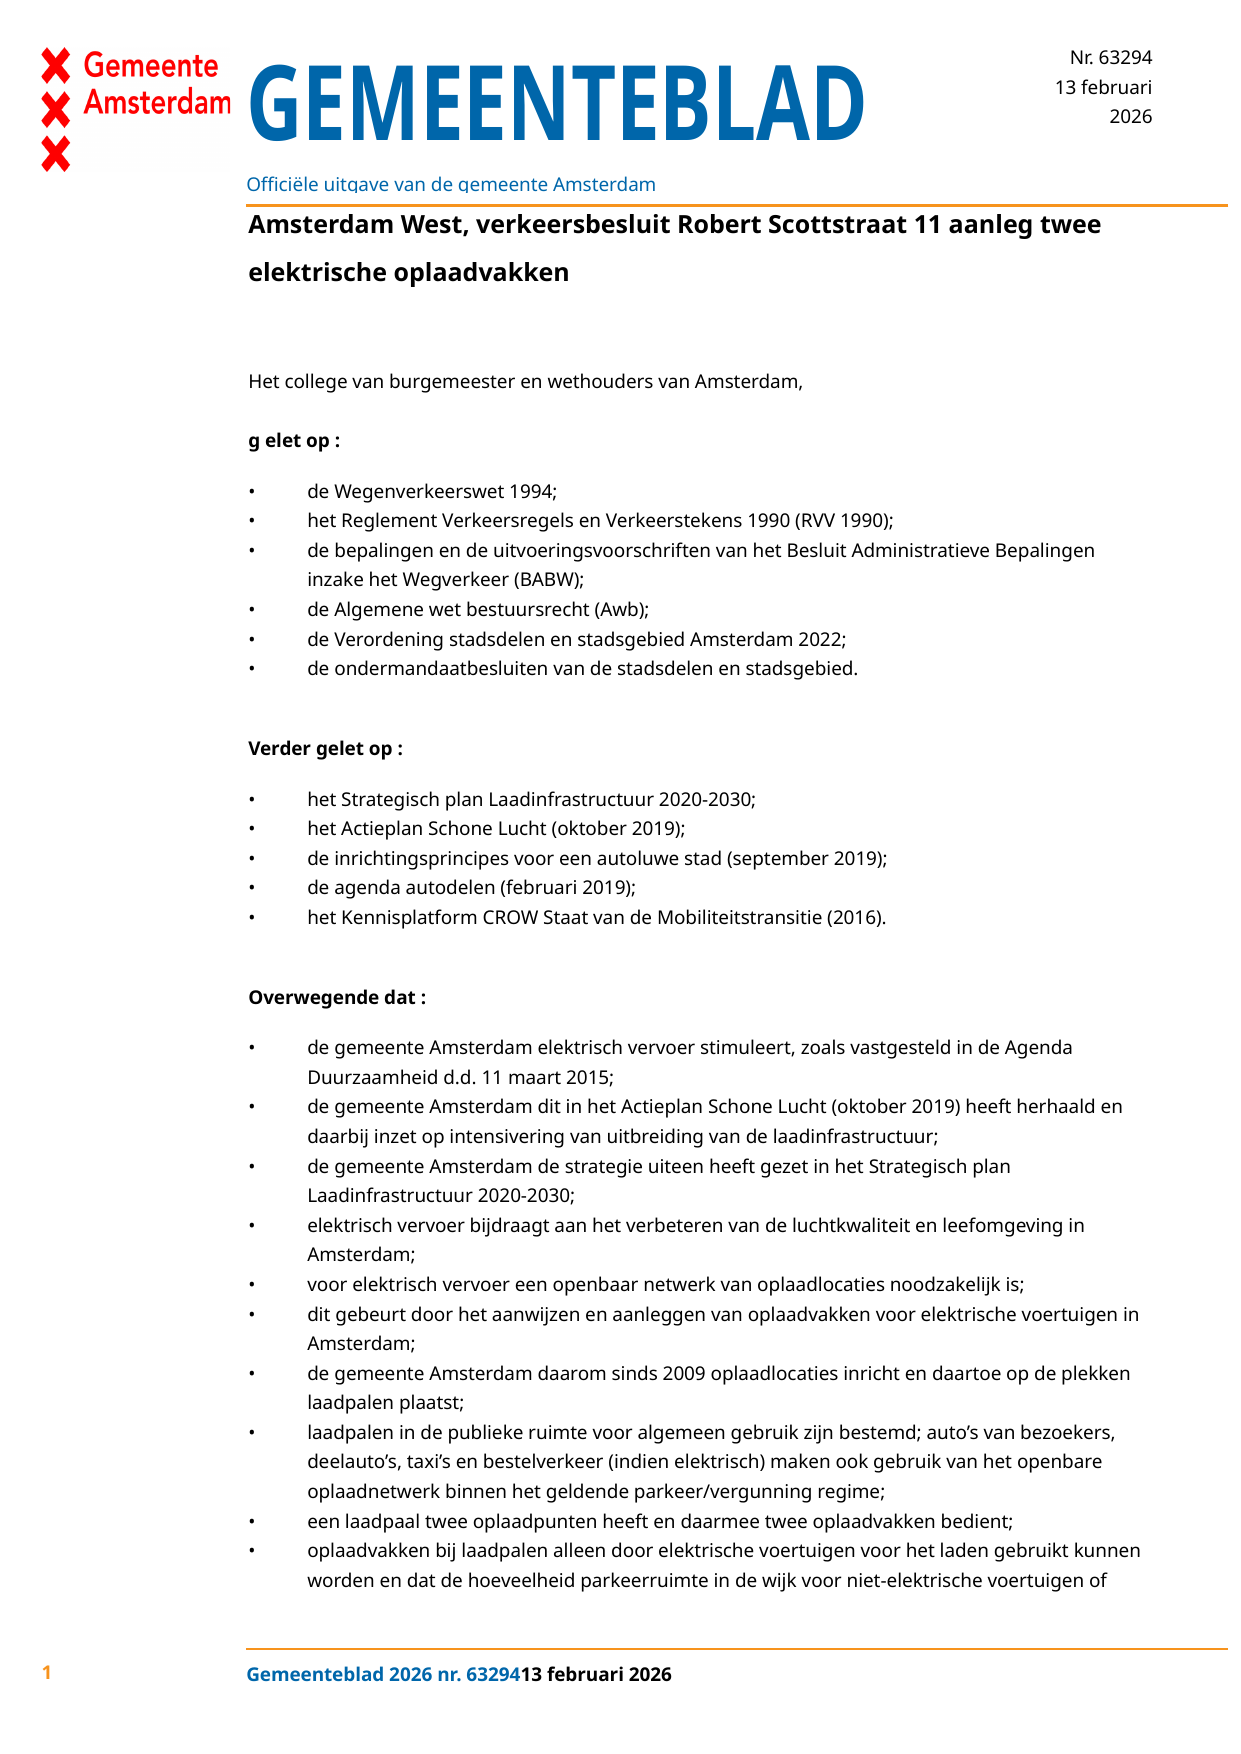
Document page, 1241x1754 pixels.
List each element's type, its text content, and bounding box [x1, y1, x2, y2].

list elektrisch vervoer bijdraagt aan het verbeteren van de luchtkwaliteit en leefomgeving in Amsterdam; [248, 1212, 1152, 1267]
list de Wegenverkeerswet 1994; [248, 478, 1152, 503]
list dit gebeurt door het aanwijzen en aanleggen van oplaadvakken voor elektrische voertuigen in Amsterdam; [248, 1301, 1152, 1356]
text Overwegende dat : [248, 984, 1152, 1010]
list de ondermandaatbesluiten van de stadsdelen en stadsgebied. [248, 655, 1152, 681]
list het Strategisch plan Laadinfrastructuur 2020-2030; [248, 786, 1152, 811]
text Het college van burgemeester en wethouders van Amsterdam, [248, 368, 1152, 394]
list oplaadvakken bij laadpalen alleen door elektrische voertuigen voor het laden gebruikt kunnen worden en dat de hoeveelheid parkeerruimte in de wijk voor niet-elektrische voertuigen of [248, 1537, 1152, 1593]
list het Reglement Verkeersregels en Verkeerstekens 1990 (RVV 1990); [248, 507, 1152, 533]
list laadpalen in de publieke ruimte voor algemeen gebruik zijn bestemd; auto’s van bezoekers, deelauto’s, taxi’s en bestelverkeer (indien elektrisch) maken ook gebruik van het openbare oplaadnetwerk binnen het geldende parkeer/vergunning regime; [248, 1419, 1152, 1504]
text g elet op : [248, 427, 1152, 453]
list de Algemene wet bestuursrecht (Awb); [248, 596, 1152, 622]
list de agenda autodelen (februari 2019); [248, 874, 1152, 900]
list de gemeente Amsterdam de strategie uiteen heeft gezet in het Strategisch plan Laadinfrastructuur 2020-2030; [248, 1153, 1152, 1208]
list het Kennisplatform CROW Staat van de Mobiliteitstransitie (2016). [248, 904, 1152, 930]
list voor elektrisch vervoer een openbaar netwerk van oplaadlocaties noodzakelijk is; [248, 1271, 1152, 1297]
list de gemeente Amsterdam elektrisch vervoer stimuleert, zoals vastgesteld in de Agenda Duurzaamheid d.d. 11 maart 2015; [248, 1034, 1152, 1090]
text Verder gelet op : [248, 735, 1152, 761]
list de bepalingen en de uitvoeringsvoorschriften van het Besluit Administratieve Bepalingen inzake het Wegverkeer (BABW); [248, 537, 1152, 592]
list de inrichtingsprincipes voor een autoluwe stad (september 2019); [248, 845, 1152, 871]
list de gemeente Amsterdam dit in het Actieplan Schone Lucht (oktober 2019) heeft herhaald en daarbij inzet op intensivering van uitbreiding van de laadinfrastructuur; [248, 1094, 1152, 1149]
picture [41, 47, 231, 172]
list de Verordening stadsdelen en stadsgebied Amsterdam 2022; [248, 626, 1152, 651]
list een laadpaal twee oplaadpunten heeft en daarmee twee oplaadvakken bedient; [248, 1508, 1152, 1533]
text Amsterdam West, verkeersbesluit Robert Scottstraat 11 aanleg twee elektrische oplaadvakken [248, 207, 1152, 288]
list de gemeente Amsterdam daarom sinds 2009 oplaadlocaties inricht en daartoe op de plekken laadpalen plaatst; [248, 1360, 1152, 1415]
list het Actieplan Schone Lucht (oktober 2019); [248, 815, 1152, 841]
